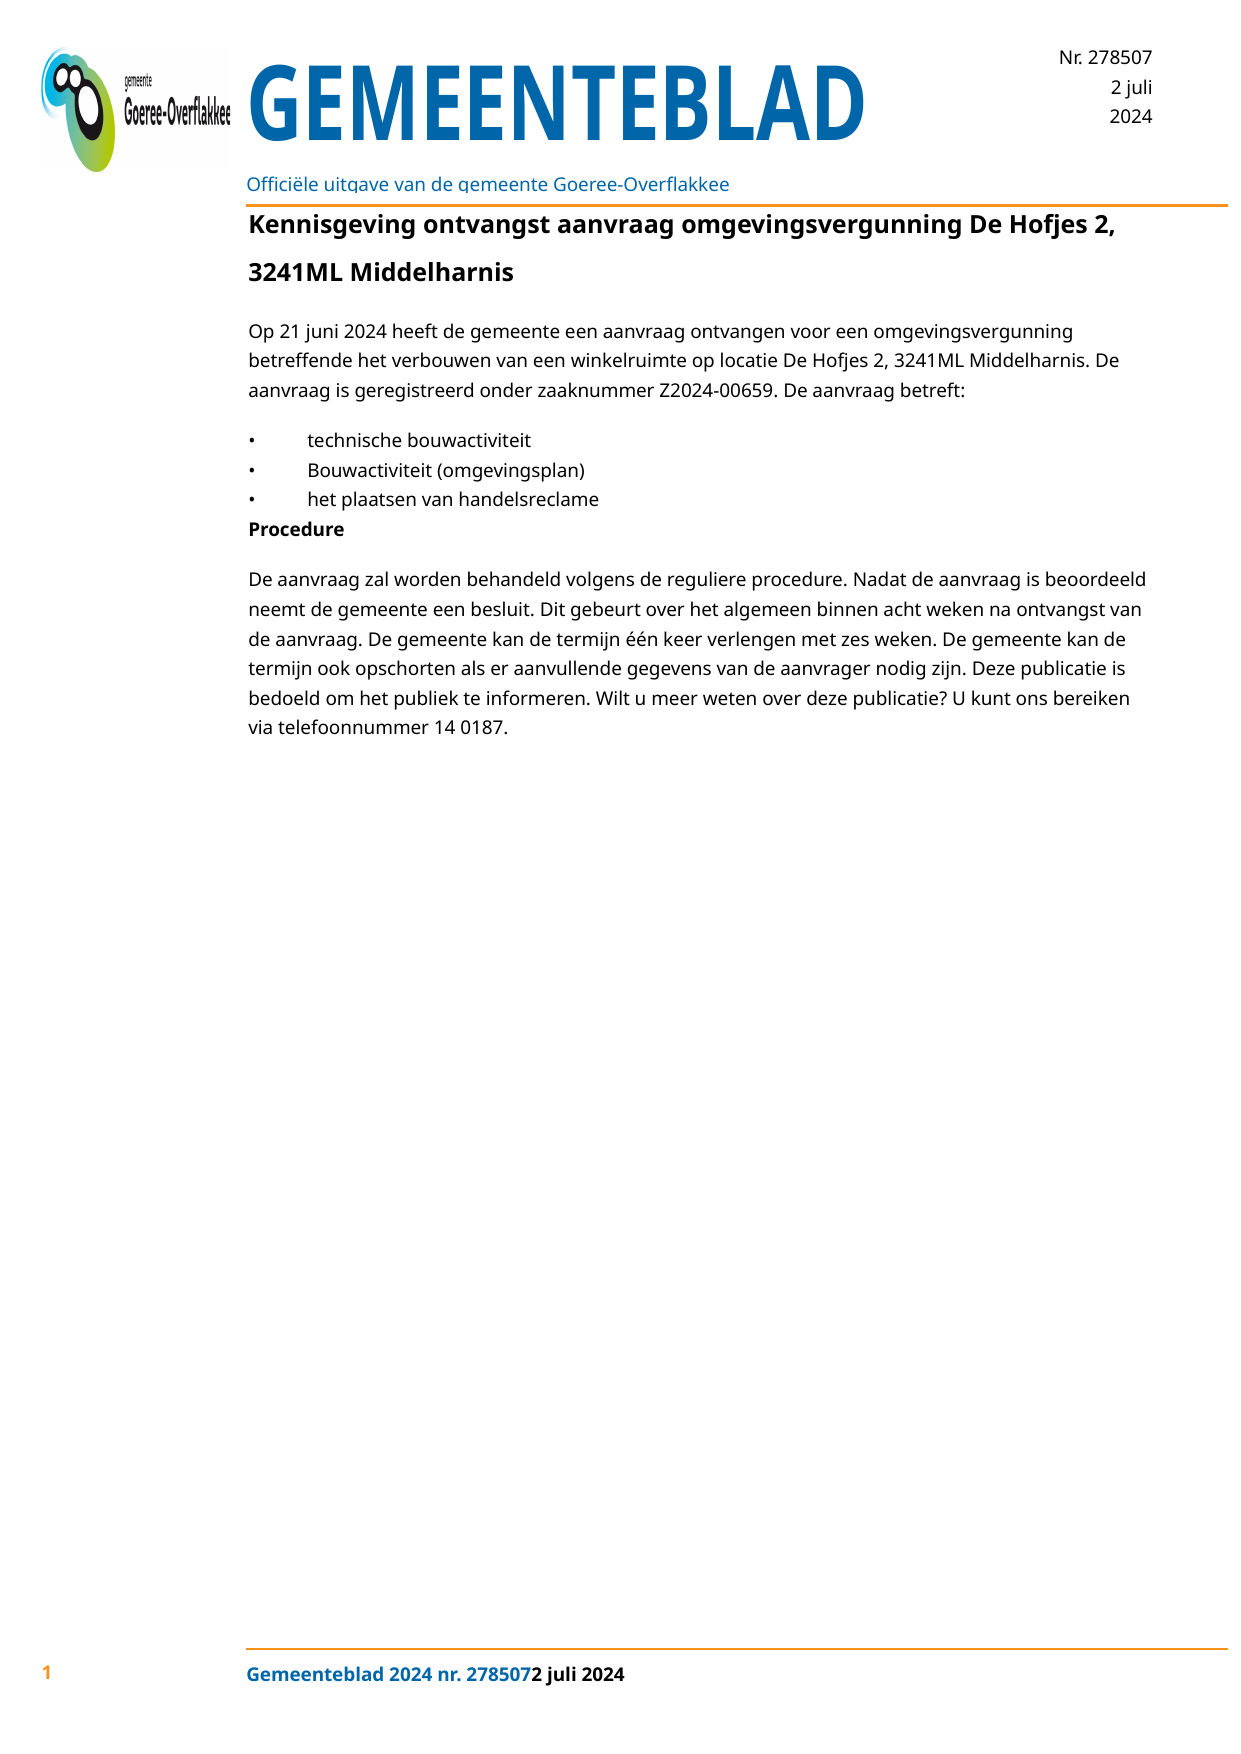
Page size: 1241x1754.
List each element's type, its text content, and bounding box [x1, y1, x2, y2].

text Procedure [248, 516, 1152, 542]
list het plaatsen van handelsreclame [248, 487, 1152, 512]
text Kennisgeving ontvangst aanvraag omgevingsvergunning De Hofjes 2, 3241ML Middelharnis [248, 207, 1152, 288]
text Op 21 juni 2024 heeft de gemeente een aanvraag ontvangen voor een omgevingsvergunning betreffende het verbouwen van een winkelruimte op locatie De Hofjes 2, 3241ML Middelharnis. De aanvraag is geregistreerd onder zaaknummer Z2024-00659. De aanvraag betreft: [248, 318, 1152, 403]
list technische bouwactiviteit [248, 427, 1152, 453]
picture [41, 47, 231, 172]
text De aanvraag zal worden behandeld volgens de reguliere procedure. Nadat de aanvraag is beoordeeld neemt de gemeente een besluit. Dit gebeurt over het algemeen binnen acht weken na ontvangst van de aanvraag. De gemeente kan de termijn één keer verlengen met zes weken. De gemeente kan de termijn ook opschorten als er aanvullende gegevens van de aanvrager nodig zijn. Deze publicatie is bedoeld om het publiek te informeren. Wilt u meer weten over deze publicatie? U kunt ons bereiken via telefoonnummer 14 0187. [248, 567, 1152, 740]
list Bouwactiviteit (omgevingsplan) [248, 457, 1152, 483]
